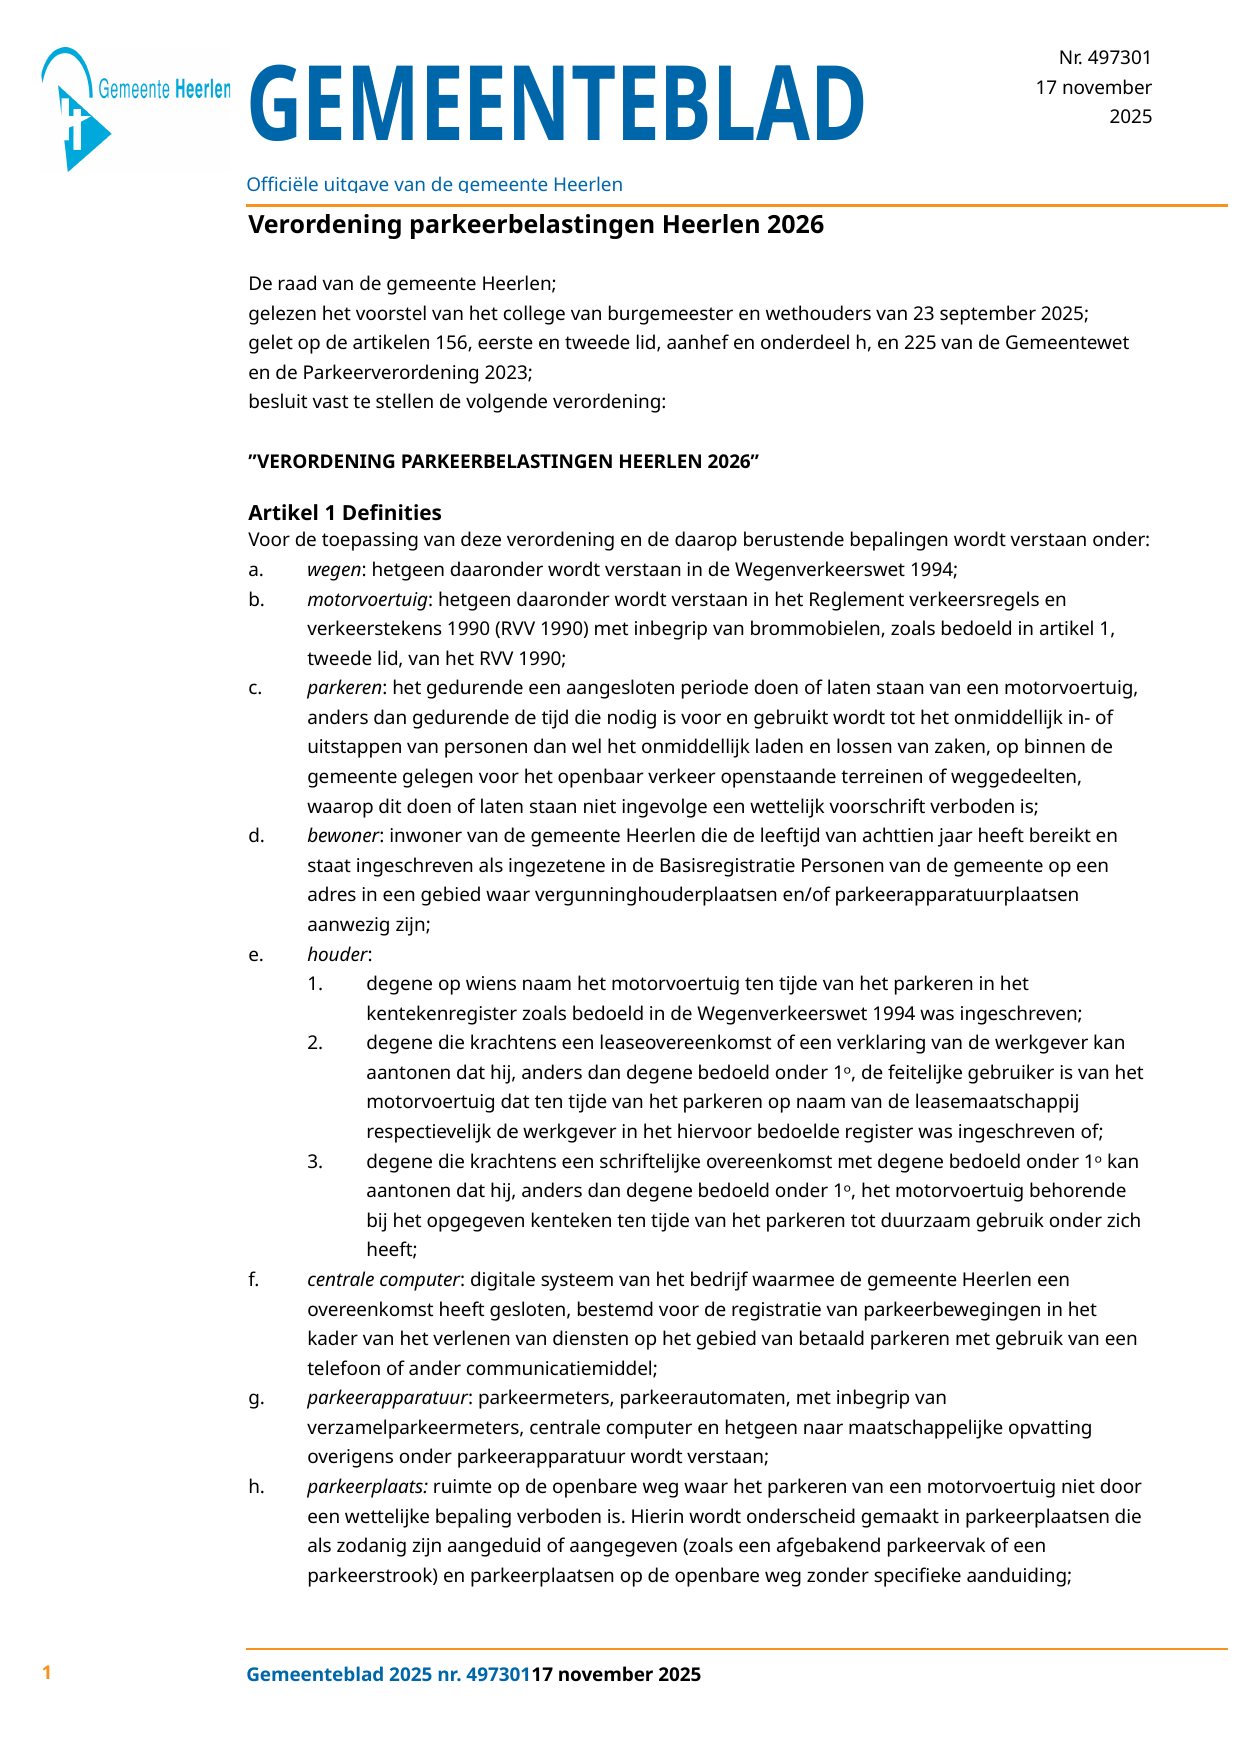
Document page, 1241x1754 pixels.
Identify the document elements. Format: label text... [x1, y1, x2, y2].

list bewoner: inwoner van de gemeente Heerlen die de leeftijd van achttien jaar heeft bereikt en staat ingeschreven als ingezetene in de Basisregistratie Personen van de gemeente op een adres in een gebied waar vergunninghouderplaatsen en/of parkeerapparatuurplaatsen aanwezig zijn; [248, 822, 1152, 937]
list parkeren: het gedurende een aangesloten periode doen of laten staan van een motorvoertuig, anders dan gedurende de tijd die nodig is voor en gebruikt wordt tot het onmiddellijk in- of uitstappen van personen dan wel het onmiddellijk laden en lossen van zaken, op binnen de gemeente gelegen voor het openbaar verkeer openstaande terreinen of weggedeelten, waarop dit doen of laten staan niet ingevolge een wettelijk voorschrift verboden is; [248, 674, 1152, 819]
list houder: [248, 941, 1152, 967]
text Voor de toepassing van deze verordening en de daarop berustende bepalingen wordt verstaan onder: [248, 527, 1152, 552]
text De raad van de gemeente Heerlen; [248, 270, 1152, 296]
text ”VERORDENING PARKEERBELASTINGEN HEERLEN 2026” [248, 448, 1152, 473]
list wegen: hetgeen daaronder wordt verstaan in de Wegenverkeerswet 1994; [248, 556, 1152, 582]
picture [41, 47, 231, 172]
list degene die krachtens een leaseovereenkomst of een verklaring van de werkgever kan aantonen dat hij, anders dan degene bedoeld onder 1ᵒ, de feitelijke gebruiker is van het motorvoertuig dat ten tijde van het parkeren op naam van de leasemaatschappij respectievelijk de werkgever in het hiervoor bedoelde register was ingeschreven of; [307, 1029, 1152, 1144]
text Artikel 1 Definities [248, 498, 1152, 527]
text besluit vast te stellen de volgende verordening: [248, 389, 1152, 414]
text gelezen het voorstel van het college van burgemeester en wethouders van 23 september 2025; [248, 300, 1152, 326]
list degene op wiens naam het motorvoertuig ten tijde van het parkeren in het kentekenregister zoals bedoeld in de Wegenverkeerswet 1994 was ingeschreven; [307, 970, 1152, 1026]
list degene die krachtens een schriftelijke overeenkomst met degene bedoeld onder 1ᵒ kan aantonen dat hij, anders dan degene bedoeld onder 1ᵒ, het motorvoertuig behorende bij het opgegeven kenteken ten tijde van het parkeren tot duurzaam gebruik onder zich heeft; [307, 1148, 1152, 1262]
text gelet op de artikelen 156, eerste en tweede lid, aanhef en onderdeel h, en 225 van de Gemeentewet en de Parkeerverordening 2023; [248, 329, 1152, 385]
list motorvoertuig: hetgeen daaronder wordt verstaan in het Reglement verkeersregels en verkeerstekens 1990 (RVV 1990) met inbegrip van brommobielen, zoals bedoeld in artikel 1, tweede lid, van het RVV 1990; [248, 586, 1152, 671]
list parkeerapparatuur: parkeermeters, parkeerautomaten, met inbegrip van verzamelparkeermeters, centrale computer en hetgeen naar maatschappelijke opvatting overigens onder parkeerapparatuur wordt verstaan; [248, 1384, 1152, 1469]
list parkeerplaats: ruimte op de openbare weg waar het parkeren van een motorvoertuig niet door een wettelijke bepaling verboden is. Hierin wordt onderscheid gemaakt in parkeerplaatsen die als zodanig zijn aangeduid of aangegeven (zoals een afgebakend parkeervak of een parkeerstrook) en parkeerplaatsen op de openbare weg zonder specifieke aanduiding; [248, 1473, 1152, 1588]
picture [41, 47, 59, 70]
list centrale computer: digitale systeem van het bedrijf waarmee de gemeente Heerlen een overeenkomst heeft gesloten, bestemd voor de registratie van parkeerbewegingen in het kader van het verlenen van diensten op het gebied van betaald parkeren met gebruik van een telefoon of ander communicatiemiddel; [248, 1266, 1152, 1381]
text Verordening parkeerbelastingen Heerlen 2026 [248, 207, 1152, 241]
